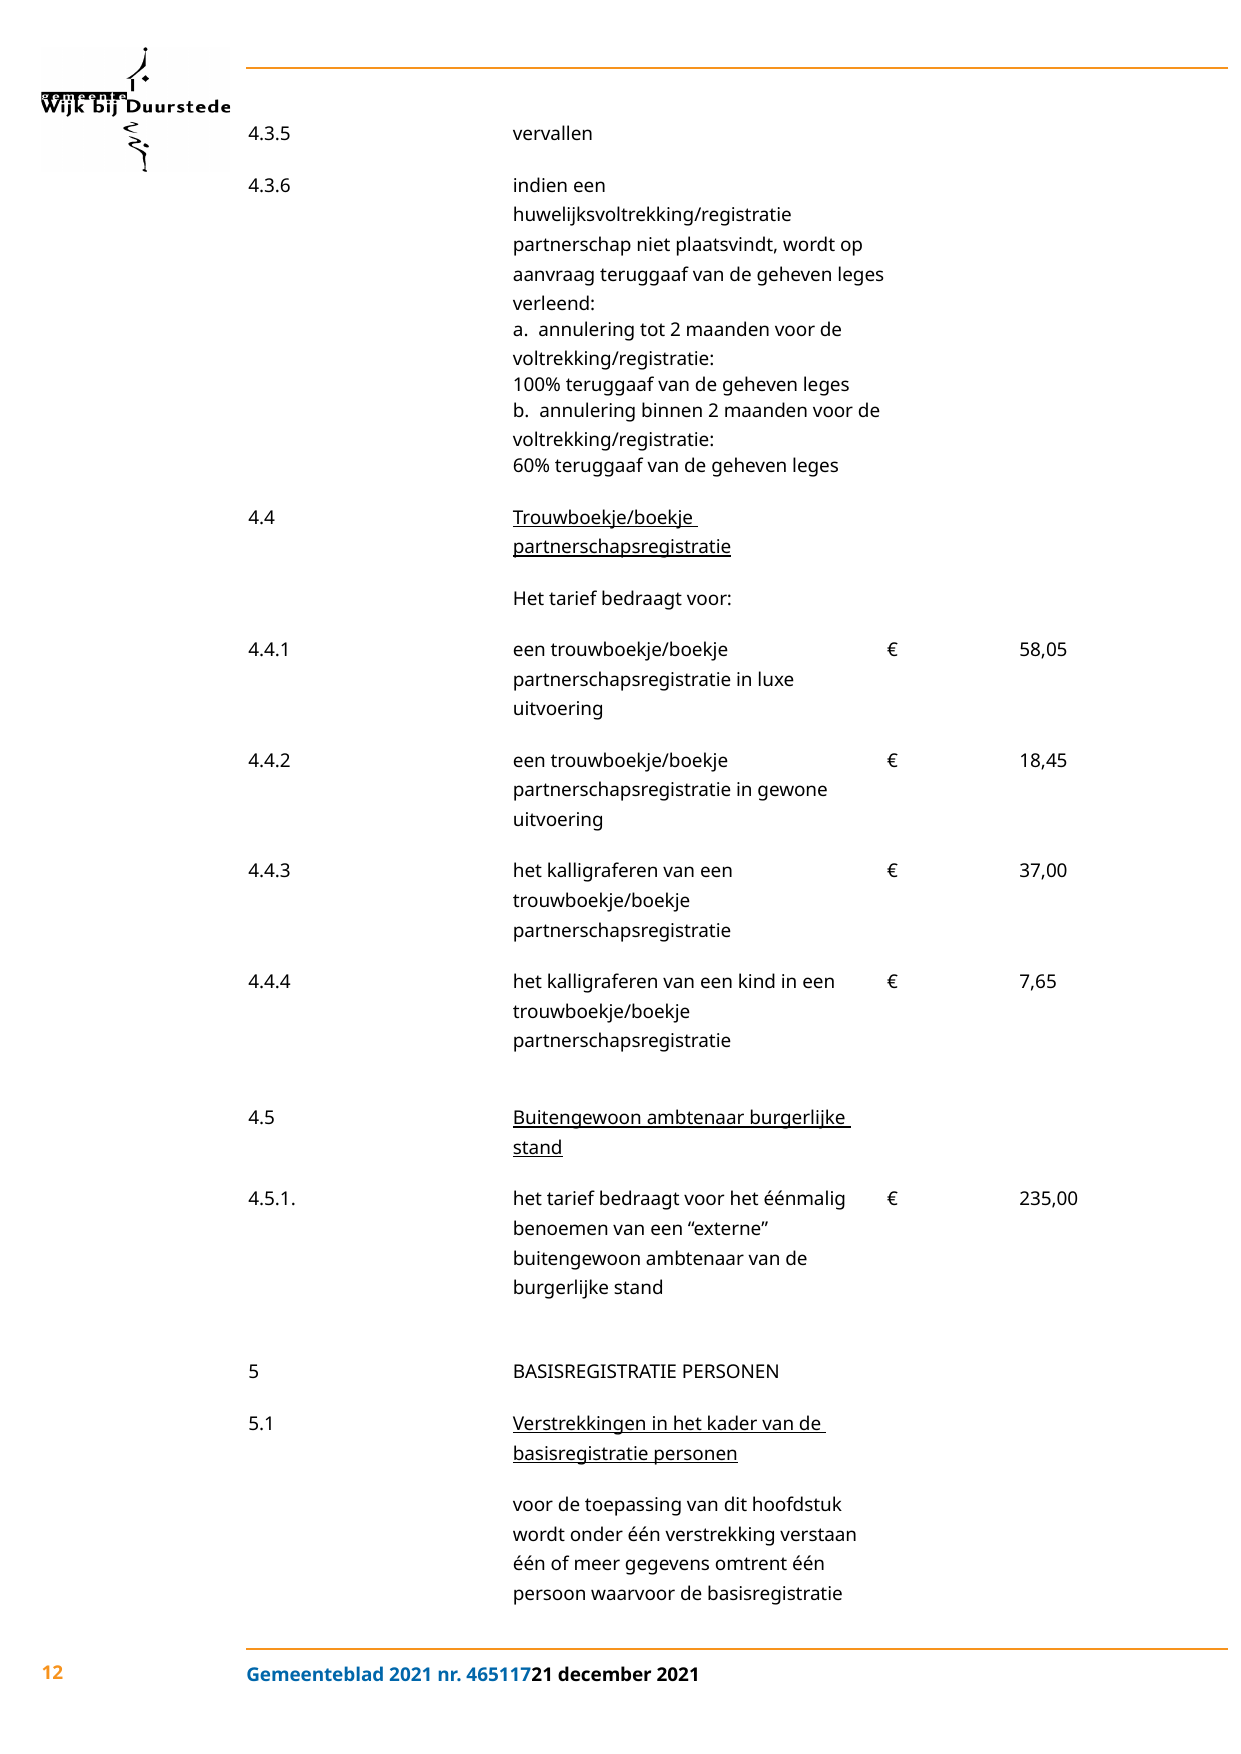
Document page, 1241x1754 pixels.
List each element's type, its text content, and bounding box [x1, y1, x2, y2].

table_cell 58,05 [1019, 636, 1152, 721]
table_cell [513, 1385, 887, 1410]
table_cell [248, 453, 380, 478]
table_cell 5.1 [248, 1410, 380, 1466]
table_cell 4.5 [248, 1105, 380, 1160]
table_cell [1019, 559, 1152, 585]
table_cell [887, 172, 1019, 316]
table_cell [380, 1491, 513, 1606]
table_cell 100% teruggaaf van de geheven leges [513, 371, 887, 397]
table_cell [248, 478, 380, 504]
table_cell [380, 1105, 513, 1160]
table_cell [1019, 397, 1152, 452]
table_header [248, 1333, 380, 1359]
table_cell [248, 1053, 380, 1079]
table_cell 60% teruggaaf van de geheven leges [513, 453, 887, 478]
table_cell [248, 397, 380, 452]
table_cell [380, 172, 513, 316]
table_cell [513, 721, 887, 747]
table_cell [248, 1160, 380, 1186]
table_cell voor de toepassing van dit hoofdstuk wordt onder één verstrekking verstaan één of meer gegevens omtrent één persoon waarvoor de basisregistratie [513, 1491, 887, 1606]
table_cell [1019, 1160, 1152, 1186]
table_cell € [887, 968, 1019, 1053]
table_cell [1019, 172, 1152, 316]
table_cell [887, 504, 1019, 559]
table_cell [1019, 453, 1152, 478]
table_cell 235,00 [1019, 1186, 1152, 1300]
table_cell [1019, 1385, 1152, 1410]
table_cell [887, 453, 1019, 478]
table_cell [1019, 146, 1152, 172]
table_cell [513, 611, 887, 636]
table_cell € [887, 1186, 1019, 1300]
table_cell [380, 397, 513, 452]
table_cell [380, 611, 513, 636]
table_cell [248, 559, 380, 585]
table_cell a. annulering tot 2 maanden voor de voltrekking/registratie: [513, 316, 887, 371]
table_cell 37,00 [1019, 858, 1152, 942]
table_cell [380, 636, 513, 721]
table_cell een trouwboekje/boekje partnerschapsregistratie in gewone uitvoering [513, 747, 887, 832]
table_cell [1019, 95, 1152, 121]
table_cell indien een huwelijksvoltrekking/registratie partnerschap niet plaatsvindt, wordt op aanvraag teruggaaf van de geheven leges verleend: [513, 172, 887, 316]
table_cell 5 [248, 1359, 380, 1384]
table_cell 4.4.2 [248, 747, 380, 832]
table_cell 4.5.1. [248, 1186, 380, 1300]
table_cell [380, 832, 513, 858]
table_cell [380, 721, 513, 747]
table_cell 4.4.4 [248, 968, 380, 1053]
table_cell [380, 95, 513, 121]
table_cell [887, 1160, 1019, 1186]
table_cell het tarief bedraagt voor het éénmalig benoemen van een “externe” buitengewoon ambtenaar van de burgerlijke stand [513, 1186, 887, 1300]
table_cell 18,45 [1019, 747, 1152, 832]
table_cell [1019, 504, 1152, 559]
table_cell [513, 95, 887, 121]
table_cell [380, 858, 513, 942]
table_cell € [887, 636, 1019, 721]
table_cell [513, 1079, 887, 1104]
table_cell [1019, 1053, 1152, 1079]
table_cell Buitengewoon ambtenaar burgerlijke stand [513, 1105, 887, 1160]
table_cell [248, 611, 380, 636]
table_cell [380, 585, 513, 611]
table_cell Verstrekkingen in het kader van de basisregistratie personen [513, 1410, 887, 1466]
table_cell [513, 478, 887, 504]
table_cell [1019, 1359, 1152, 1384]
table_cell [380, 1385, 513, 1410]
table_cell [380, 453, 513, 478]
table_cell [248, 832, 380, 858]
table_cell [248, 721, 380, 747]
table_cell [380, 1186, 513, 1300]
table_cell [1019, 1491, 1152, 1606]
table_cell [513, 1053, 887, 1079]
table_cell [1019, 721, 1152, 747]
table_cell [887, 95, 1019, 121]
table_header [887, 1333, 1019, 1359]
table_header [513, 1333, 887, 1359]
table_cell [1019, 611, 1152, 636]
table_cell [513, 559, 887, 585]
table_cell [380, 121, 513, 146]
table_cell [887, 478, 1019, 504]
table_cell [1019, 1410, 1152, 1466]
table_cell [887, 397, 1019, 452]
table_cell [1019, 832, 1152, 858]
table_cell [380, 1466, 513, 1491]
table_cell 7,65 [1019, 968, 1152, 1053]
table_cell [248, 1079, 380, 1104]
table_cell [887, 1105, 1019, 1160]
table_cell [248, 1466, 380, 1491]
table_cell [887, 832, 1019, 858]
table_cell [513, 832, 887, 858]
table_cell 4.4 [248, 504, 380, 559]
table_cell [380, 1079, 513, 1104]
table_cell [248, 585, 380, 611]
table_cell [887, 559, 1019, 585]
table_cell BASISREGISTRATIE PERSONEN [513, 1359, 887, 1384]
table_cell [887, 1053, 1019, 1079]
table_cell het kalligraferen van een kind in een trouwboekje/boekje partnerschapsregistratie [513, 968, 887, 1053]
table_cell [380, 1053, 513, 1079]
table_cell [513, 1466, 887, 1491]
table_cell [887, 371, 1019, 397]
table_cell [248, 95, 380, 121]
table_cell [380, 371, 513, 397]
table_cell [887, 1491, 1019, 1606]
table_cell [380, 968, 513, 1053]
table_cell Trouwboekje/boekje partnerschapsregistratie [513, 504, 887, 559]
table_cell [380, 943, 513, 968]
table_cell € [887, 858, 1019, 942]
table_cell [380, 1410, 513, 1466]
table_cell [887, 1466, 1019, 1491]
table_cell [513, 1160, 887, 1186]
table_cell het kalligraferen van een trouwboekje/boekje partnerschapsregistratie [513, 858, 887, 942]
table_cell [1019, 371, 1152, 397]
table_cell [1019, 1105, 1152, 1160]
table_cell [1019, 316, 1152, 371]
table_cell [513, 146, 887, 172]
table_cell b. annulering binnen 2 maanden voor de voltrekking/registratie: [513, 397, 887, 452]
table_header [380, 1333, 513, 1359]
table_cell [380, 316, 513, 371]
table_cell [887, 1359, 1019, 1384]
table_cell [1019, 478, 1152, 504]
table_cell [887, 721, 1019, 747]
table_cell 4.4.3 [248, 858, 380, 942]
table_cell Het tarief bedraagt voor: [513, 585, 887, 611]
table_cell € [887, 747, 1019, 832]
table_cell vervallen [513, 121, 887, 146]
table_cell [380, 559, 513, 585]
table_cell [380, 1160, 513, 1186]
table_cell [1019, 585, 1152, 611]
table_cell [887, 611, 1019, 636]
table_cell [887, 1385, 1019, 1410]
table_cell [380, 504, 513, 559]
table_cell [248, 1385, 380, 1410]
table_cell [887, 316, 1019, 371]
picture [41, 47, 231, 172]
table_cell [248, 146, 380, 172]
table_cell [1019, 1466, 1152, 1491]
table_cell [1019, 943, 1152, 968]
table_cell [248, 1491, 380, 1606]
table_cell [380, 747, 513, 832]
table_cell [513, 943, 887, 968]
table_cell 4.3.6 [248, 172, 380, 316]
table_cell [887, 943, 1019, 968]
table_cell [248, 316, 380, 371]
table_cell [887, 121, 1019, 146]
table_header [1019, 1333, 1152, 1359]
table_cell [1019, 1079, 1152, 1104]
table_cell [248, 371, 380, 397]
table_cell 4.3.5 [248, 121, 380, 146]
table_cell [380, 478, 513, 504]
table_cell 4.4.1 [248, 636, 380, 721]
table_cell [1019, 121, 1152, 146]
table_cell een trouwboekje/boekje partnerschapsregistratie in luxe uitvoering [513, 636, 887, 721]
table_cell [887, 1410, 1019, 1466]
table_cell [887, 585, 1019, 611]
table_cell [380, 146, 513, 172]
table_cell [887, 146, 1019, 172]
table_cell [380, 1359, 513, 1384]
table_cell [248, 943, 380, 968]
table_cell [887, 1079, 1019, 1104]
